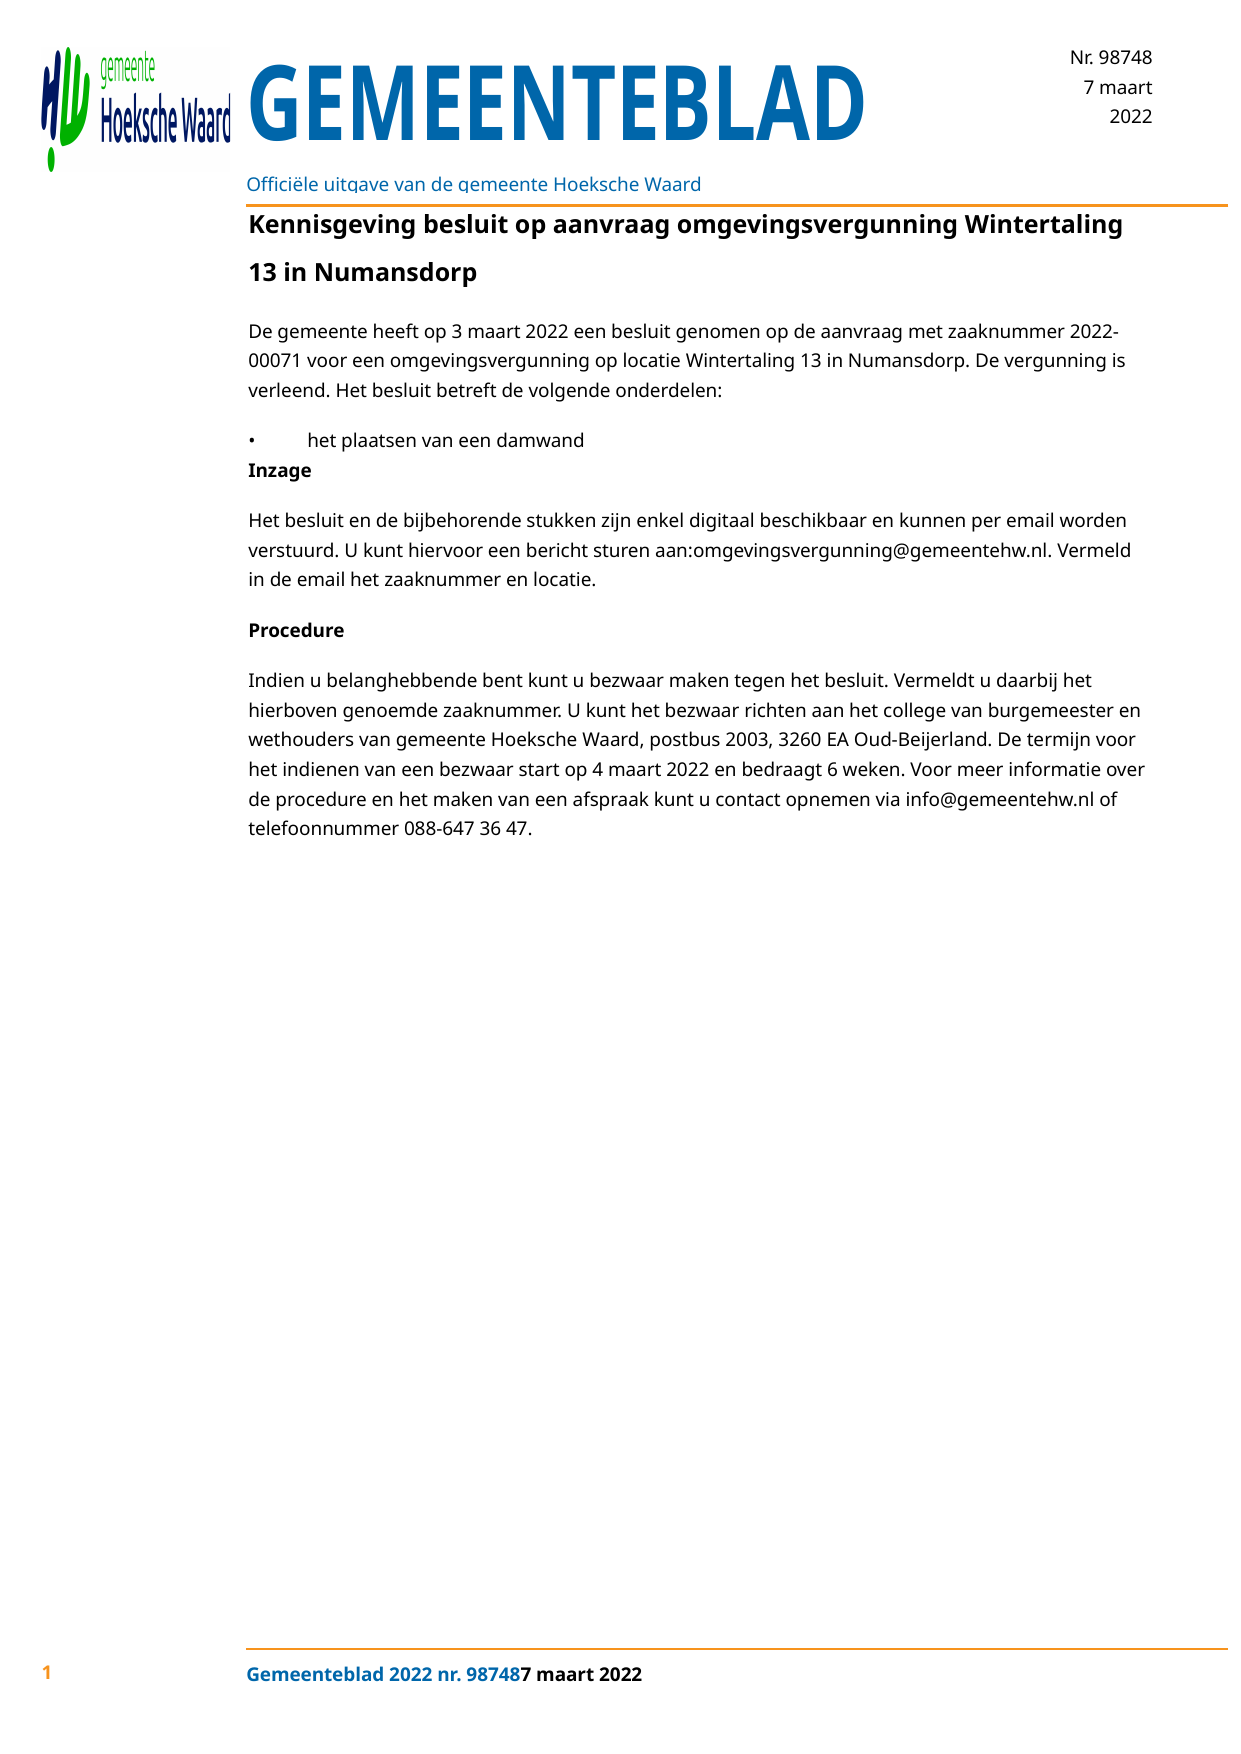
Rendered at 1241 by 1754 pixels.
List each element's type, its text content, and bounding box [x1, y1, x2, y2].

text Het besluit en de bijbehorende stukken zijn enkel digitaal beschikbaar en kunnen per email worden verstuurd. U kunt hiervoor een bericht sturen aan:omgevingsvergunning@gemeentehw.nl. Vermeld in de email het zaaknummer en locatie. [248, 507, 1152, 592]
text Inzage [248, 457, 1152, 483]
text De gemeente heeft op 3 maart 2022 een besluit genomen op de aanvraag met zaaknummer 2022-00071 voor een omgevingsvergunning op locatie Wintertaling 13 in Numansdorp. De vergunning is verleend. Het besluit betreft de volgende onderdelen: [248, 318, 1152, 403]
text Indien u belanghebbende bent kunt u bezwaar maken tegen het besluit. Vermeldt u daarbij het hierboven genoemde zaaknummer. U kunt het bezwaar richten aan het college van burgemeester en wethouders van gemeente Hoeksche Waard, postbus 2003, 3260 EA Oud-Beijerland. De termijn voor het indienen van een bezwaar start op 4 maart 2022 en bedraagt 6 weken. Voor meer informatie over de procedure en het maken van een afspraak kunt u contact opnemen via info@gemeentehw.nl of telefoonnummer 088-647 36 47. [248, 667, 1152, 841]
list het plaatsen van een damwand [248, 427, 1152, 453]
text Procedure [248, 617, 1152, 643]
text Kennisgeving besluit op aanvraag omgevingsvergunning Wintertaling 13 in Numansdorp [248, 207, 1152, 288]
picture [41, 47, 231, 172]
